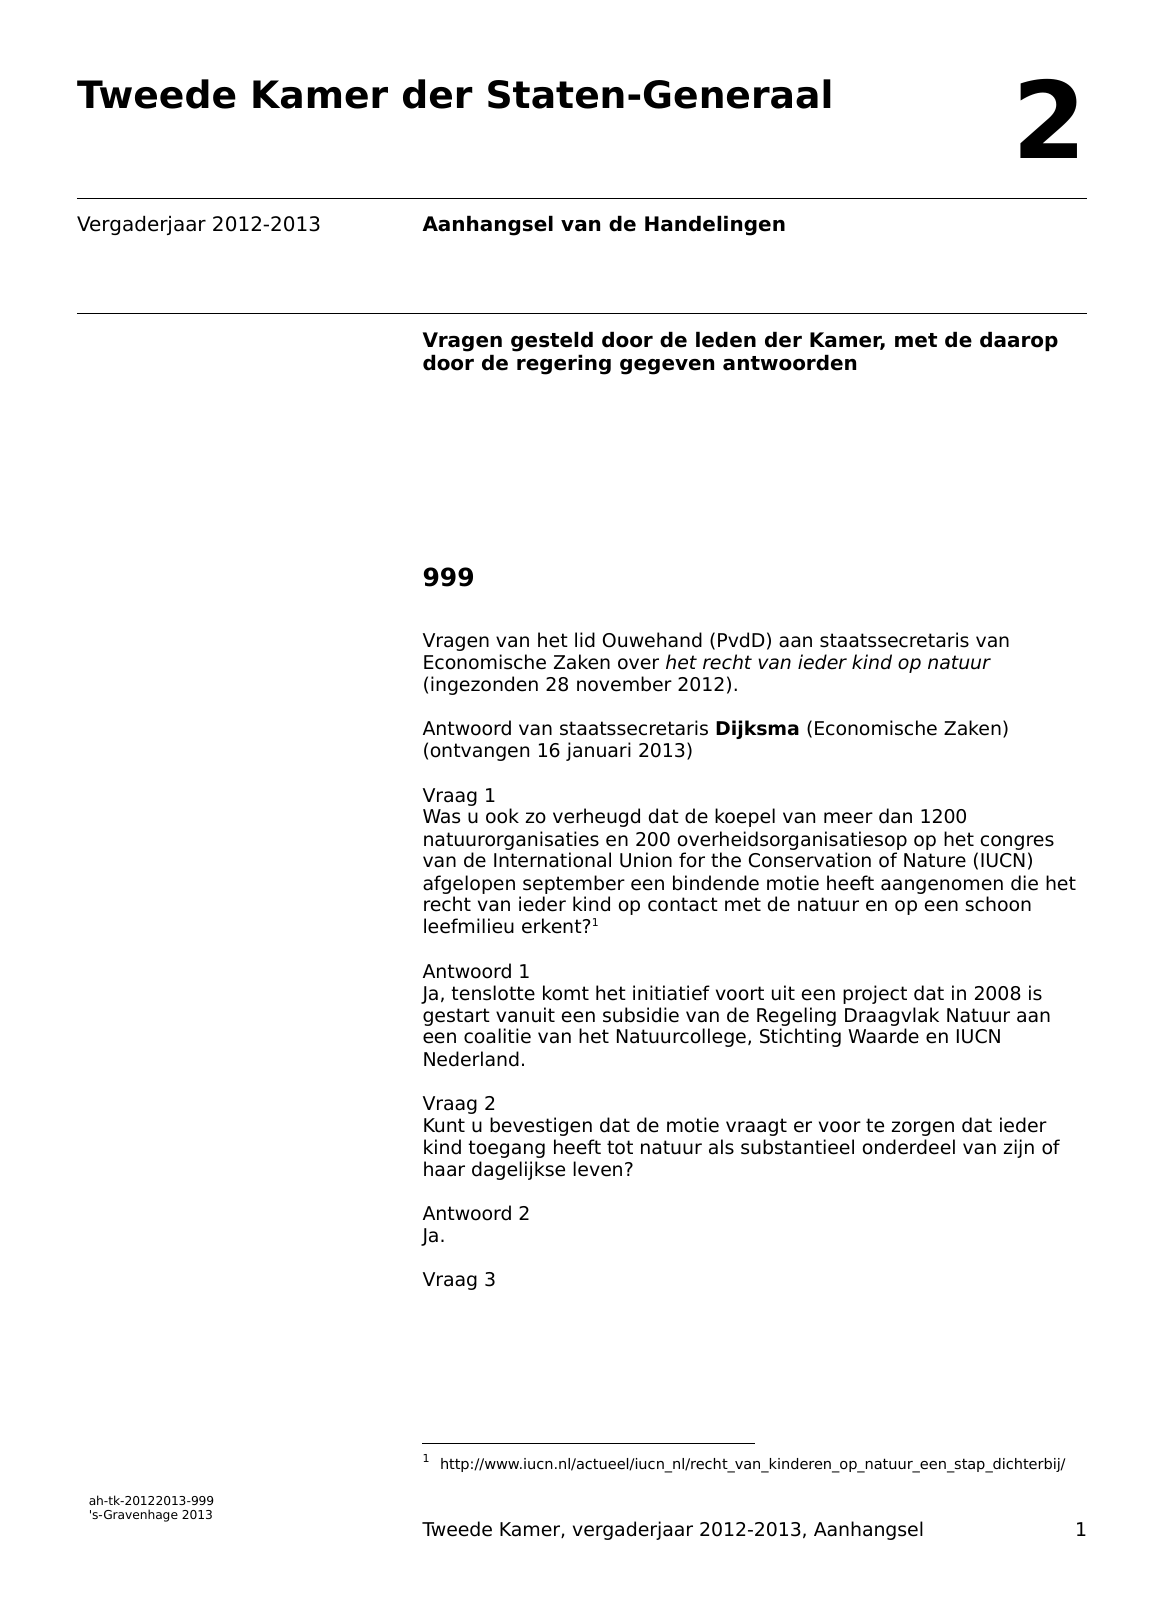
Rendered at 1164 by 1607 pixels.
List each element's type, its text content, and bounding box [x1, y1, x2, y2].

text Vraag 1 [422, 784, 1087, 806]
table_cell Vragen gesteld door de leden der Kamer, met de daarop door de regering gegeven antwoorden [422, 314, 1087, 375]
text Ja, tenslotte komt het initiatief voort uit een project dat in 2008 is gestart vanuit een subsidie van de Regeling Draagvlak Natuur aan een coalitie van het Natuurcollege, Stichting Waarde en IUCN Nederland. [422, 982, 1087, 1070]
text Vraag 3 [422, 1269, 1087, 1291]
text 's-Gravenhage 2013 [88, 1508, 323, 1522]
table_cell Vergaderjaar 2012-2013 [77, 199, 422, 313]
table_cell [77, 314, 422, 375]
text Ja. [422, 1225, 1087, 1247]
text Was u ook zo verheugd dat de koepel van meer dan 1200 natuurorganisaties en 200 overheidsorganisatiesop op het congres van de International Union for the Conservation of Nature (IUCN) afgelopen september een bindende motie heeft aangenomen die het recht van ieder kind op contact met de natuur en op een schoon leefmilieu erkent? [422, 806, 1087, 938]
text http://www.iucn.nl/actueel/iucn_nl/recht_van_kinderen_op_natuur_een_stap_dichterbij/ [422, 1452, 1087, 1474]
text ah-tk-20122013-999 [88, 1494, 323, 1508]
text Antwoord 1 [422, 961, 1087, 982]
table_header 2 [886, 59, 1087, 198]
text Vraag 2 [422, 1093, 1087, 1114]
text Antwoord van staatssecretaris Dijksma (Economische Zaken) (ontvangen 16 januari 2013) [422, 718, 1087, 762]
text Antwoord 2 [422, 1203, 1087, 1225]
text 999 [422, 563, 1087, 592]
table_header Tweede Kamer der Staten-Generaal [77, 59, 886, 198]
table_cell Aanhangsel van de Handelingen [422, 199, 1087, 313]
text Vragen van het lid Ouwehand (PvdD) aan staatssecretaris van Economische Zaken over het recht van ieder kind op natuur (ingezonden 28 november 2012). [422, 630, 1087, 696]
text Kunt u bevestigen dat de motie vraagt er voor te zorgen dat ieder kind toegang heeft tot natuur als substantieel onderdeel van zijn of haar dagelijkse leven? [422, 1114, 1087, 1181]
